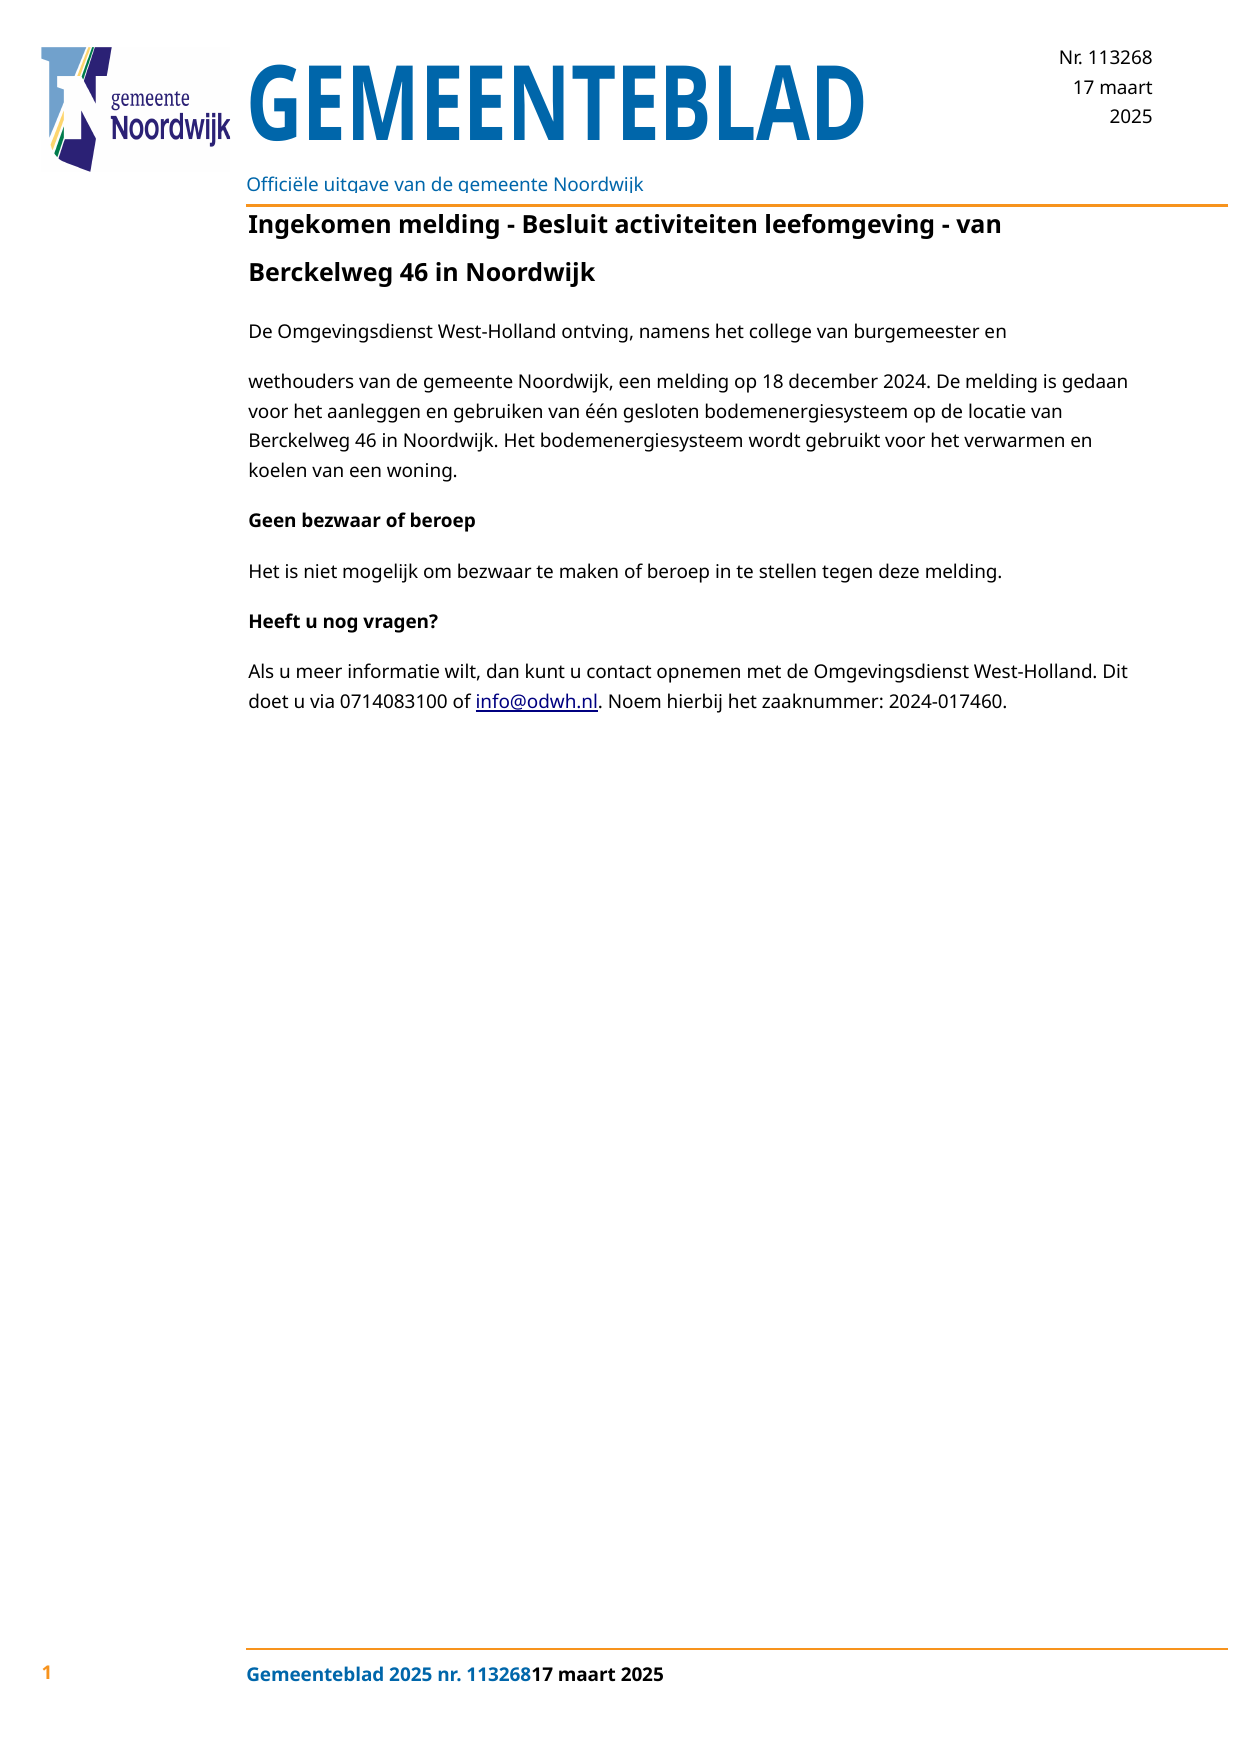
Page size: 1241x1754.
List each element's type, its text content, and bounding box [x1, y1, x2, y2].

text De Omgevingsdienst West-Holland ontving, namens het college van burgemeester en [248, 318, 1152, 344]
text Geen bezwaar of beroep [248, 507, 1152, 533]
text Ingekomen melding - Besluit activiteiten leefomgeving - van Berckelweg 46 in Noordwijk [248, 207, 1152, 288]
text wethouders van de gemeente Noordwijk, een melding op 18 december 2024. De melding is gedaan voor het aanleggen en gebruiken van één gesloten bodemenergiesysteem op de locatie van Berckelweg 46 in Noordwijk. Het bodemenergiesysteem wordt gebruikt voor het verwarmen en koelen van een woning. [248, 368, 1152, 483]
text Heeft u nog vragen? [248, 608, 1152, 634]
text Als u meer informatie wilt, dan kunt u contact opnemen met de Omgevingsdienst West-Holland. Dit doet u via 0714083100 of info@odwh.nl. Noem hierbij het zaaknummer: 2024-017460. [248, 659, 1152, 714]
text Het is niet mogelijk om bezwaar te maken of beroep in te stellen tegen deze melding. [248, 558, 1152, 584]
picture [41, 47, 231, 172]
